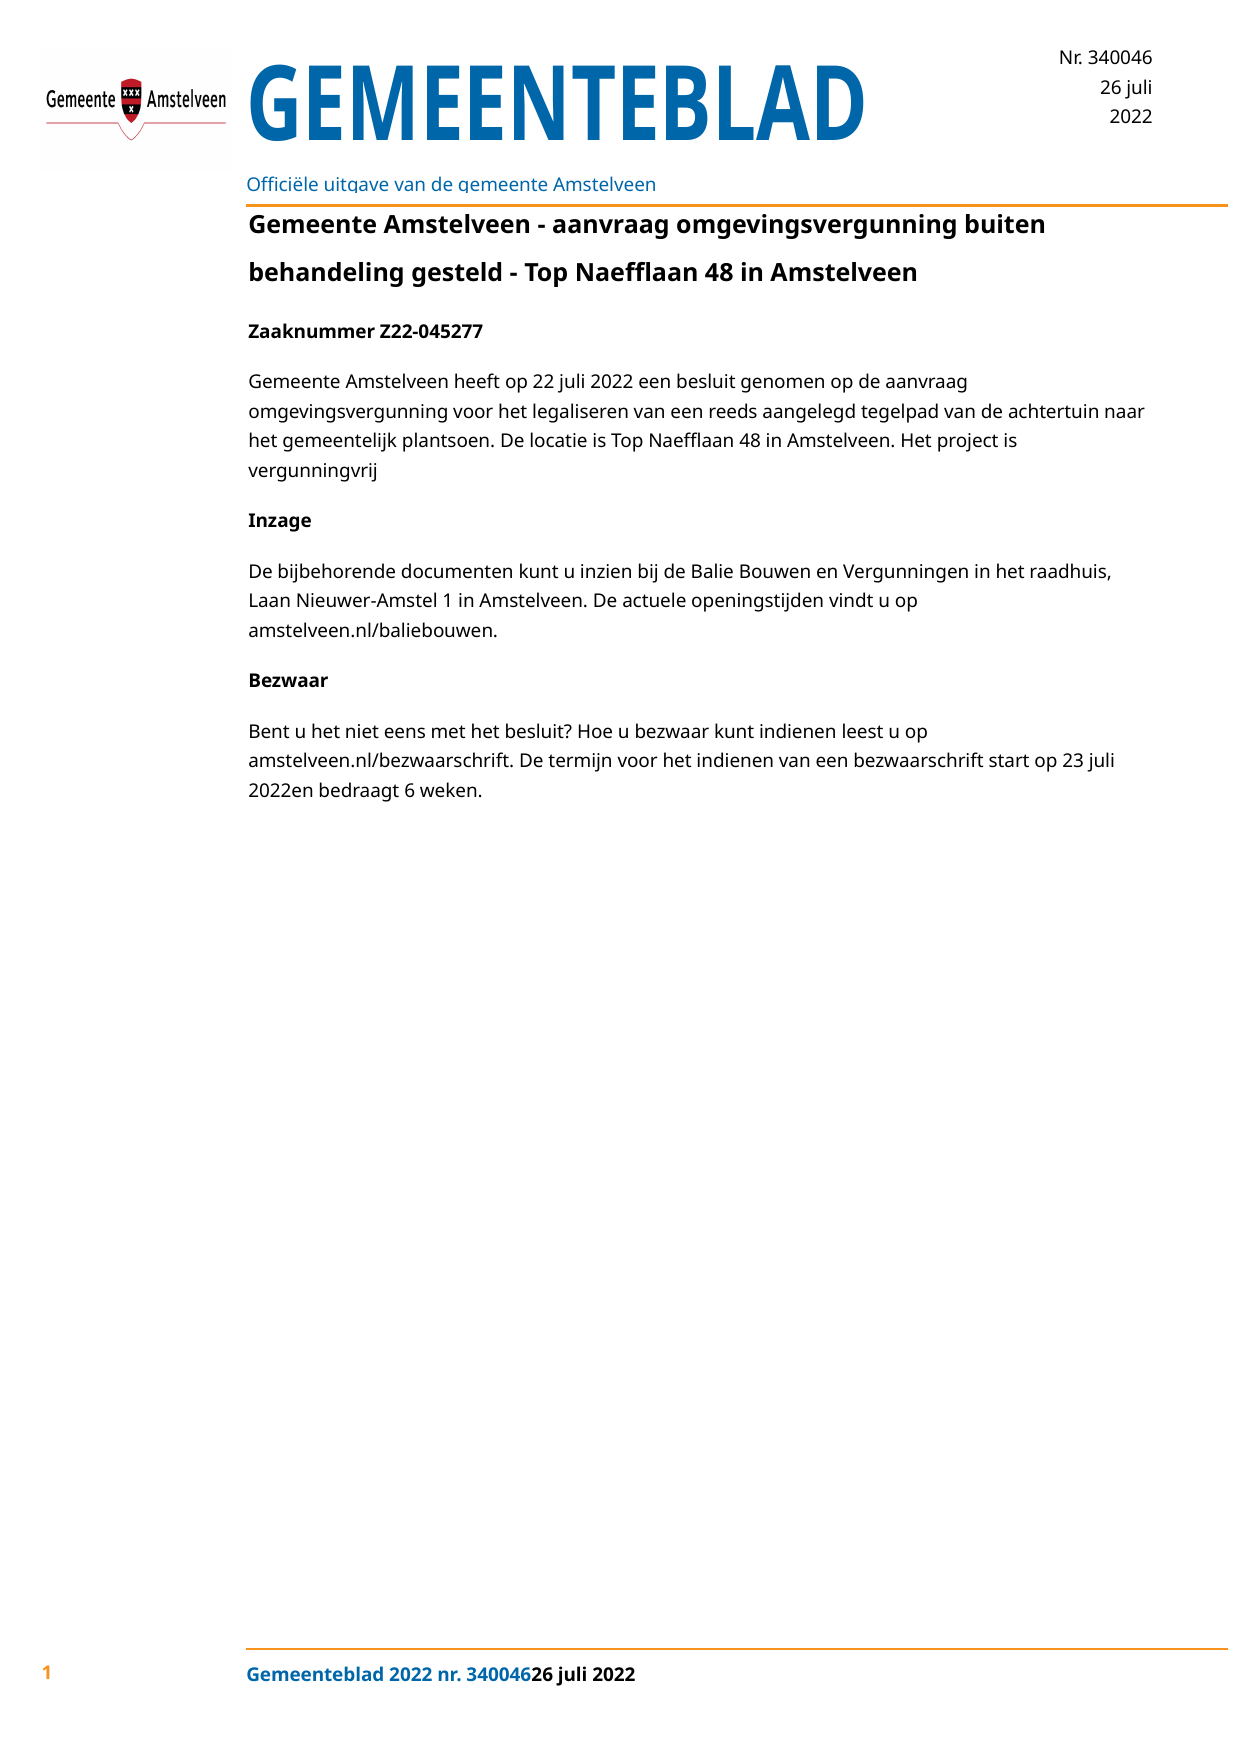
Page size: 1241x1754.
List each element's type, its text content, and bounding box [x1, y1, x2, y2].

text Inzage [248, 507, 1152, 533]
text Bezwaar [248, 667, 1152, 693]
text Gemeente Amstelveen heeft op 22 juli 2022 een besluit genomen op de aanvraag omgevingsvergunning voor het legaliseren van een reeds aangelegd tegelpad van de achtertuin naar het gemeentelijk plantsoen. De locatie is Top Naefflaan 48 in Amstelveen. Het project is vergunningvrij [248, 368, 1152, 483]
text De bijbehorende documenten kunt u inzien bij de Balie Bouwen en Vergunningen in het raadhuis, Laan Nieuwer-Amstel 1 in Amstelveen. De actuele openingstijden vindt u op amstelveen.nl/baliebouwen. [248, 558, 1152, 643]
text Gemeente Amstelveen - aanvraag omgevingsvergunning buiten behandeling gesteld - Top Naefflaan 48 in Amstelveen [248, 207, 1152, 288]
text Zaaknummer Z22-045277 [248, 318, 1152, 344]
text Bent u het niet eens met het besluit? Hoe u bezwaar kunt indienen leest u op amstelveen.nl/bezwaarschrift. De termijn voor het indienen van een bezwaarschrift start op 23 juli 2022en bedraagt 6 weken. [248, 718, 1152, 803]
picture [41, 47, 231, 172]
